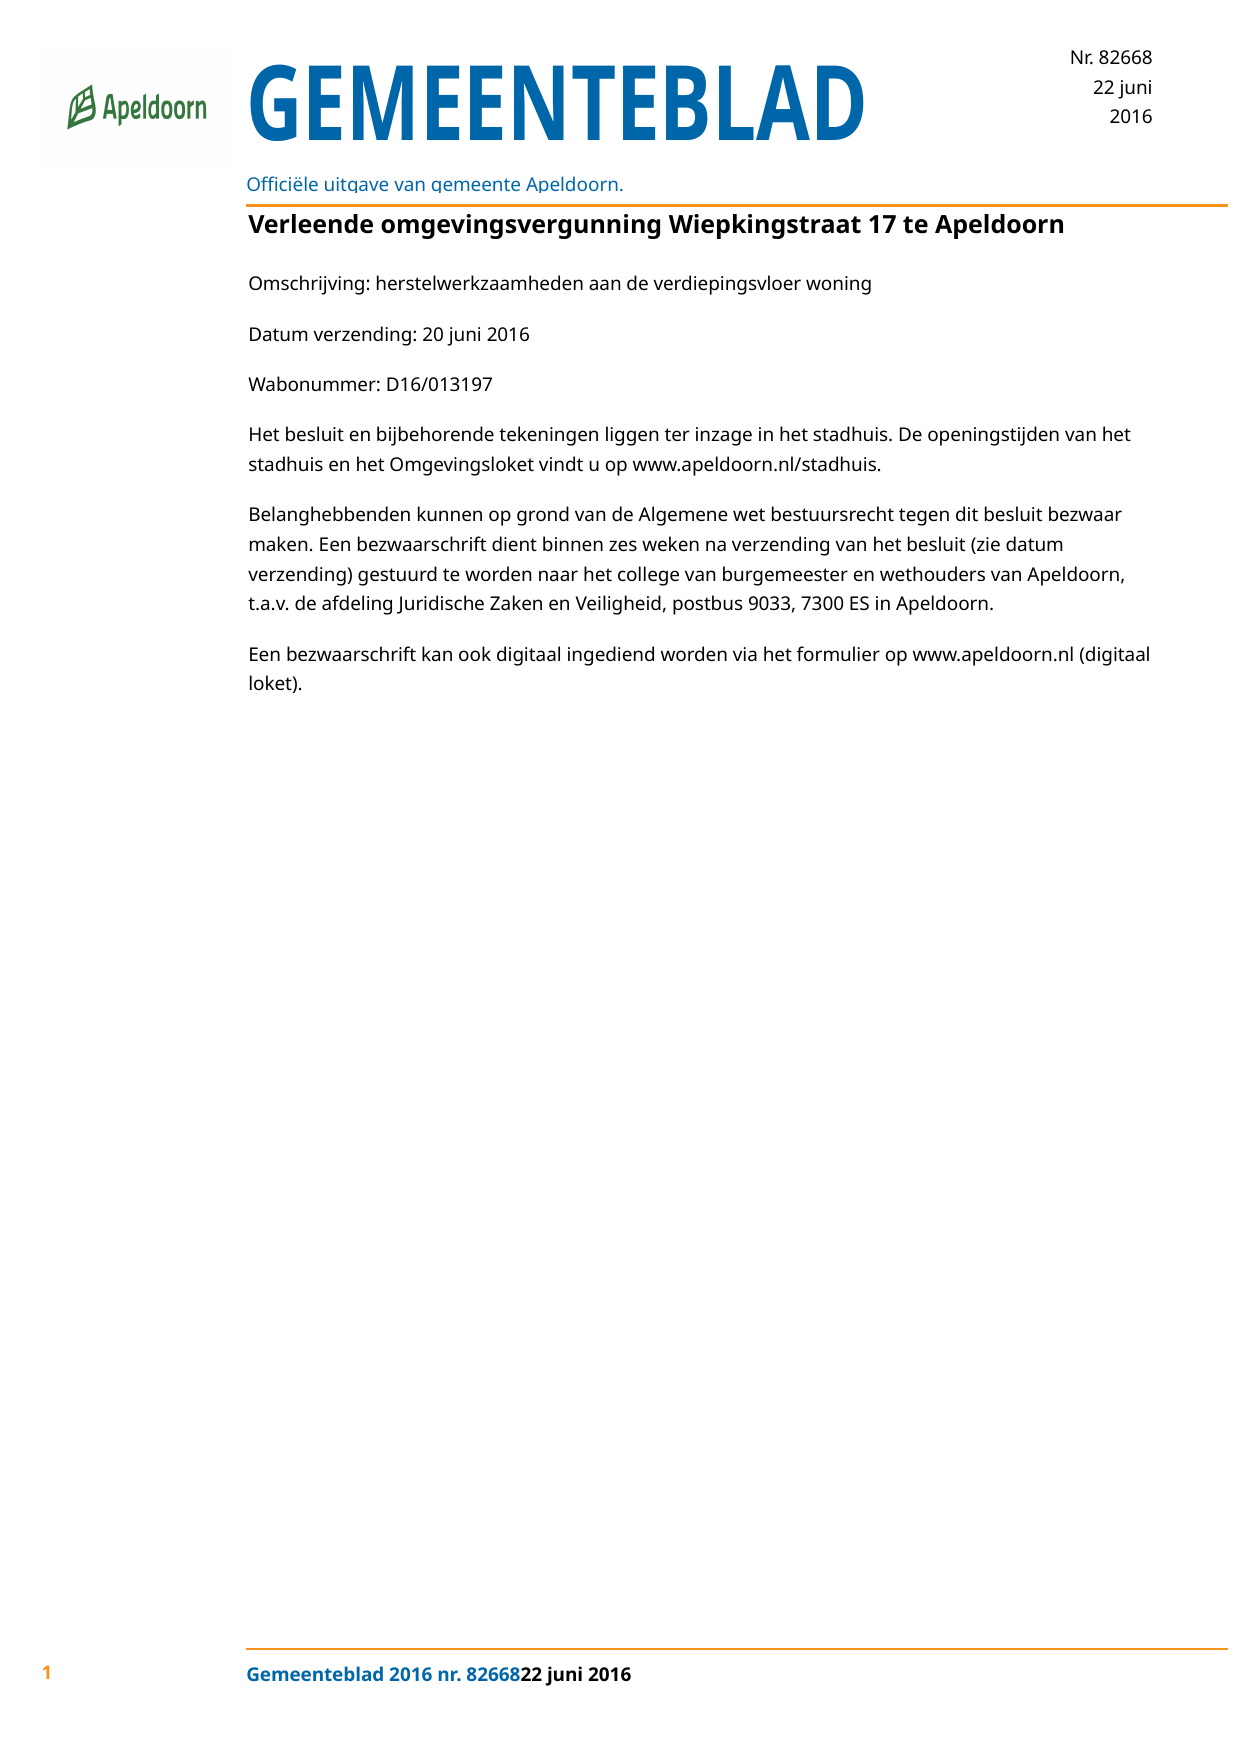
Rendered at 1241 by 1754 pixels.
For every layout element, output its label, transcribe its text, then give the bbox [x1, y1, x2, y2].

text Het besluit en bijbehorende tekeningen liggen ter inzage in het stadhuis. De openingstijden van het stadhuis en het Omgevingsloket vindt u op www.apeldoorn.nl/stadhuis. [248, 422, 1152, 477]
picture [41, 47, 231, 172]
text Wabonummer: D16/013197 [248, 371, 1152, 397]
text Datum verzending: 20 juni 2016 [248, 321, 1152, 346]
text Omschrijving: herstelwerkzaamheden aan de verdiepingsvloer woning [248, 270, 1152, 296]
text Verleende omgevingsvergunning Wiepkingstraat 17 te Apeldoorn [248, 207, 1152, 241]
text Belanghebbenden kunnen op grond van de Algemene wet bestuursrecht tegen dit besluit bezwaar maken. Een bezwaarschrift dient binnen zes weken na verzending van het besluit (zie datum verzending) gestuurd te worden naar het college van burgemeester en wethouders van Apeldoorn, t.a.v. de afdeling Juridische Zaken en Veiligheid, postbus 9033, 7300 ES in Apeldoorn. [248, 502, 1152, 616]
text Een bezwaarschrift kan ook digitaal ingediend worden via het formulier op www.apeldoorn.nl (digitaal loket). [248, 641, 1152, 696]
